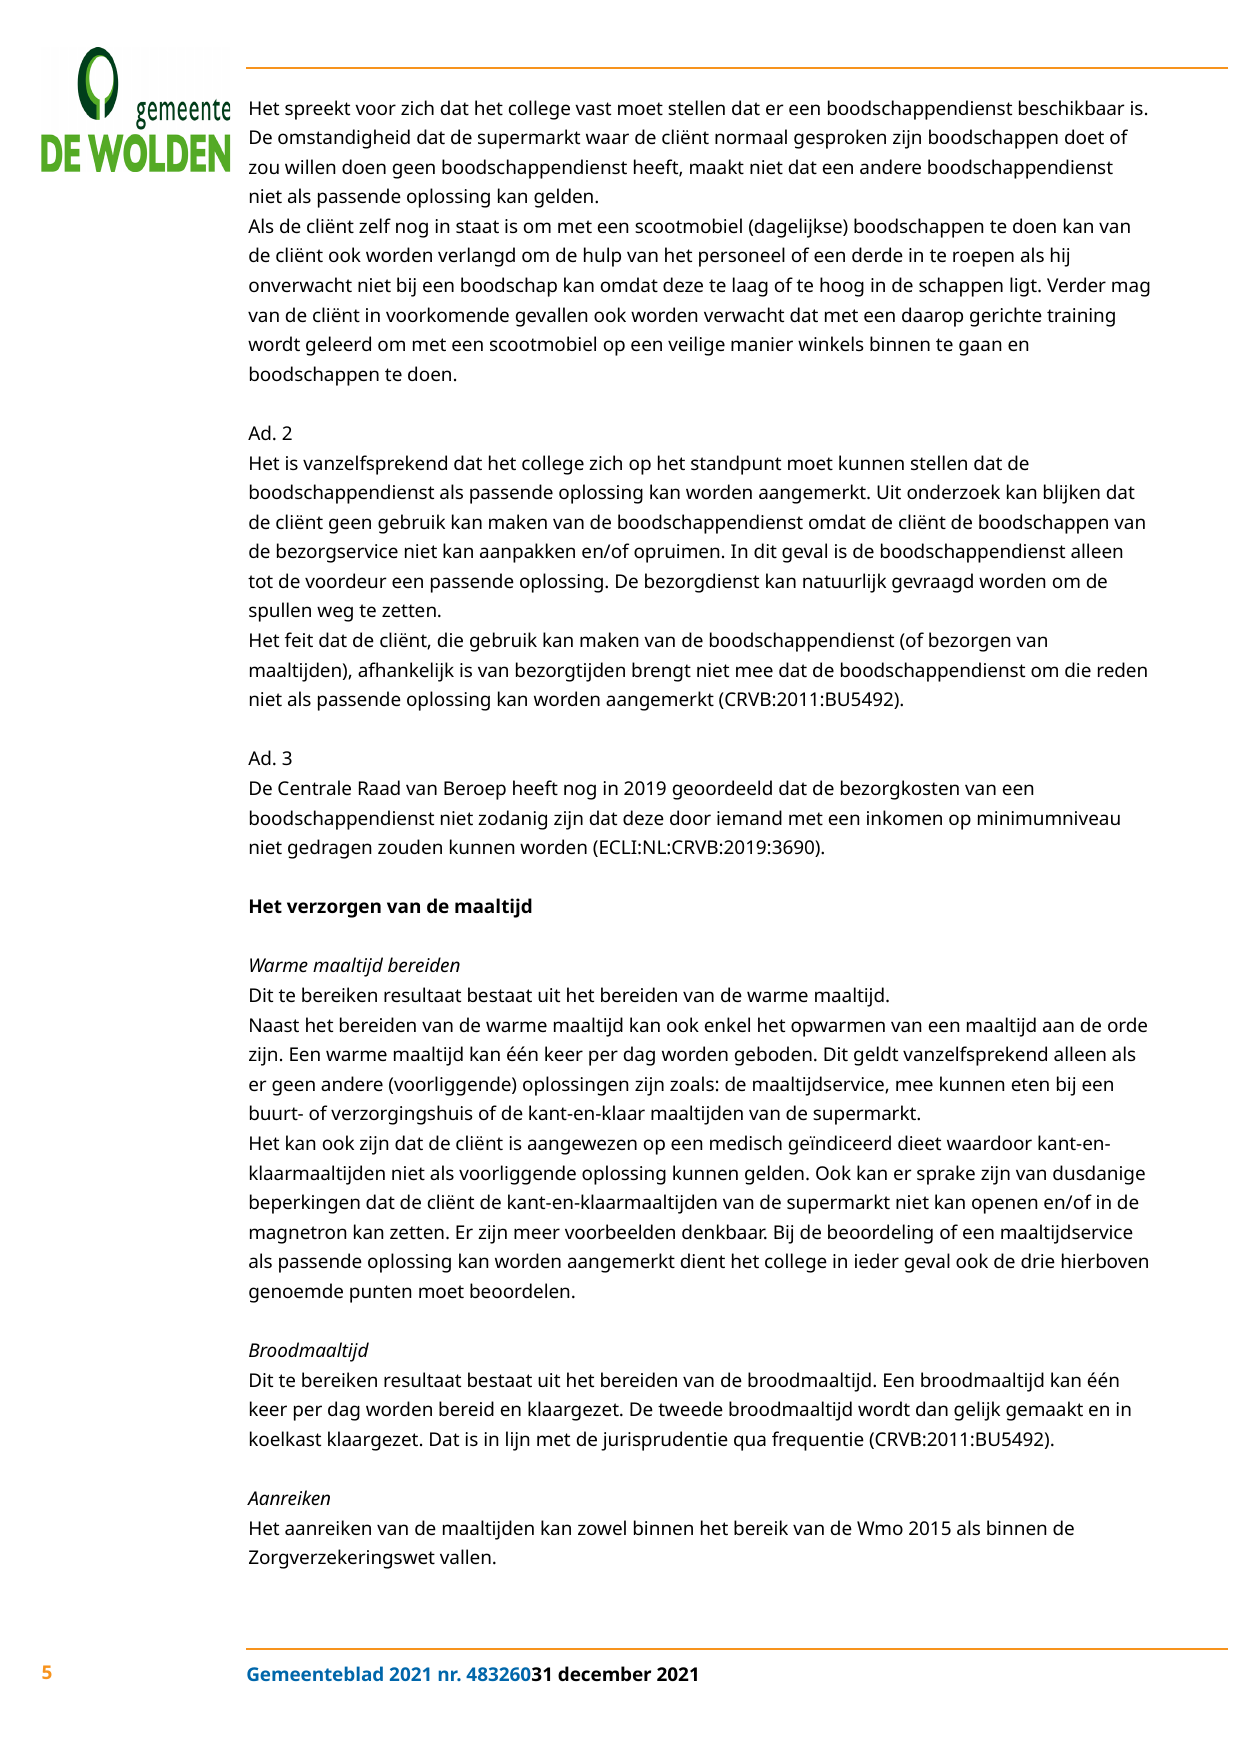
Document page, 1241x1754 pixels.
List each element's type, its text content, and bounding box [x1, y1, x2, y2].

text Het kan ook zijn dat de cliënt is aangewezen op een medisch geïndiceerd dieet waardoor kant-en-klaarmaaltijden niet als voorliggende oplossing kunnen gelden. Ook kan er sprake zijn van dusdanige beperkingen dat de cliënt de kant-en-klaarmaaltijden van de supermarkt niet kan openen en/of in de magnetron kan zetten. Er zijn meer voorbeelden denkbaar. Bij de beoordeling of een maaltijdservice als passende oplossing kan worden aangemerkt dient het college in ieder geval ook de drie hierboven genoemde punten moet beoordelen. [248, 1130, 1152, 1304]
text Naast het bereiden van de warme maaltijd kan ook enkel het opwarmen van een maaltijd aan de orde zijn. Een warme maaltijd kan één keer per dag worden geboden. Dit geldt vanzelfsprekend alleen als er geen andere (voorliggende) oplossingen zijn zoals: de maaltijdservice, mee kunnen eten bij een buurt- of verzorgingshuis of de kant-en-klaar maaltijden van de supermarkt. [248, 1012, 1152, 1126]
text Dit te bereiken resultaat bestaat uit het bereiden van de warme maaltijd. [248, 982, 1152, 1008]
picture [41, 47, 231, 172]
text Ad. 2 [248, 420, 1152, 446]
text Het spreekt voor zich dat het college vast moet stellen dat er een boodschappendienst beschikbaar is. De omstandigheid dat de supermarkt waar de cliënt normaal gesproken zijn boodschappen doet of zou willen doen geen boodschappendienst heeft, maakt niet dat een andere boodschappendienst niet als passende oplossing kan gelden. [248, 95, 1152, 209]
text Het is vanzelfsprekend dat het college zich op het standpunt moet kunnen stellen dat de boodschappendienst als passende oplossing kan worden aangemerkt. Uit onderzoek kan blijken dat de cliënt geen gebruik kan maken van de boodschappendienst omdat de cliënt de boodschappen van de bezorgservice niet kan aanpakken en/of opruimen. In dit geval is de boodschappendienst alleen tot de voordeur een passende oplossing. De bezorgdienst kan natuurlijk gevraagd worden om de spullen weg te zetten. [248, 450, 1152, 623]
text Het aanreiken van de maaltijden kan zowel binnen het bereik van de Wmo 2015 als binnen de Zorgverzekeringswet vallen. [248, 1515, 1152, 1570]
text Het feit dat de cliënt, die gebruik kan maken van de boodschappendienst (of bezorgen van maaltijden), afhankelijk is van bezorgtijden brengt niet mee dat de boodschappendienst om die reden niet als passende oplossing kan worden aangemerkt (CRVB:2011:BU5492). [248, 627, 1152, 712]
text Dit te bereiken resultaat bestaat uit het bereiden van de broodmaaltijd. Een broodmaaltijd kan één keer per dag worden bereid en klaargezet. De tweede broodmaaltijd wordt dan gelijk gemaakt en in koelkast klaargezet. Dat is in lijn met de jurisprudentie qua frequentie (CRVB:2011:BU5492). [248, 1367, 1152, 1452]
text Warme maaltijd bereiden [248, 953, 1152, 978]
text De Centrale Raad van Beroep heeft nog in 2019 geoordeeld dat de bezorgkosten van een boodschappendienst niet zodanig zijn dat deze door iemand met een inkomen op minimumniveau niet gedragen zouden kunnen worden (ECLI:NL:CRVB:2019:3690). [248, 775, 1152, 860]
text Het verzorgen van de maaltijd [248, 893, 1152, 919]
text Ad. 3 [248, 746, 1152, 771]
text Broodmaaltijd [248, 1337, 1152, 1363]
text Als de cliënt zelf nog in staat is om met een scootmobiel (dagelijkse) boodschappen te doen kan van de cliënt ook worden verlangd om de hulp van het personeel of een derde in te roepen als hij onverwacht niet bij een boodschap kan omdat deze te laag of te hoog in de schappen ligt. Verder mag van de cliënt in voorkomende gevallen ook worden verwacht dat met een daarop gerichte training wordt geleerd om met een scootmobiel op een veilige manier winkels binnen te gaan en boodschappen te doen. [248, 213, 1152, 387]
text Aanreiken [248, 1485, 1152, 1511]
